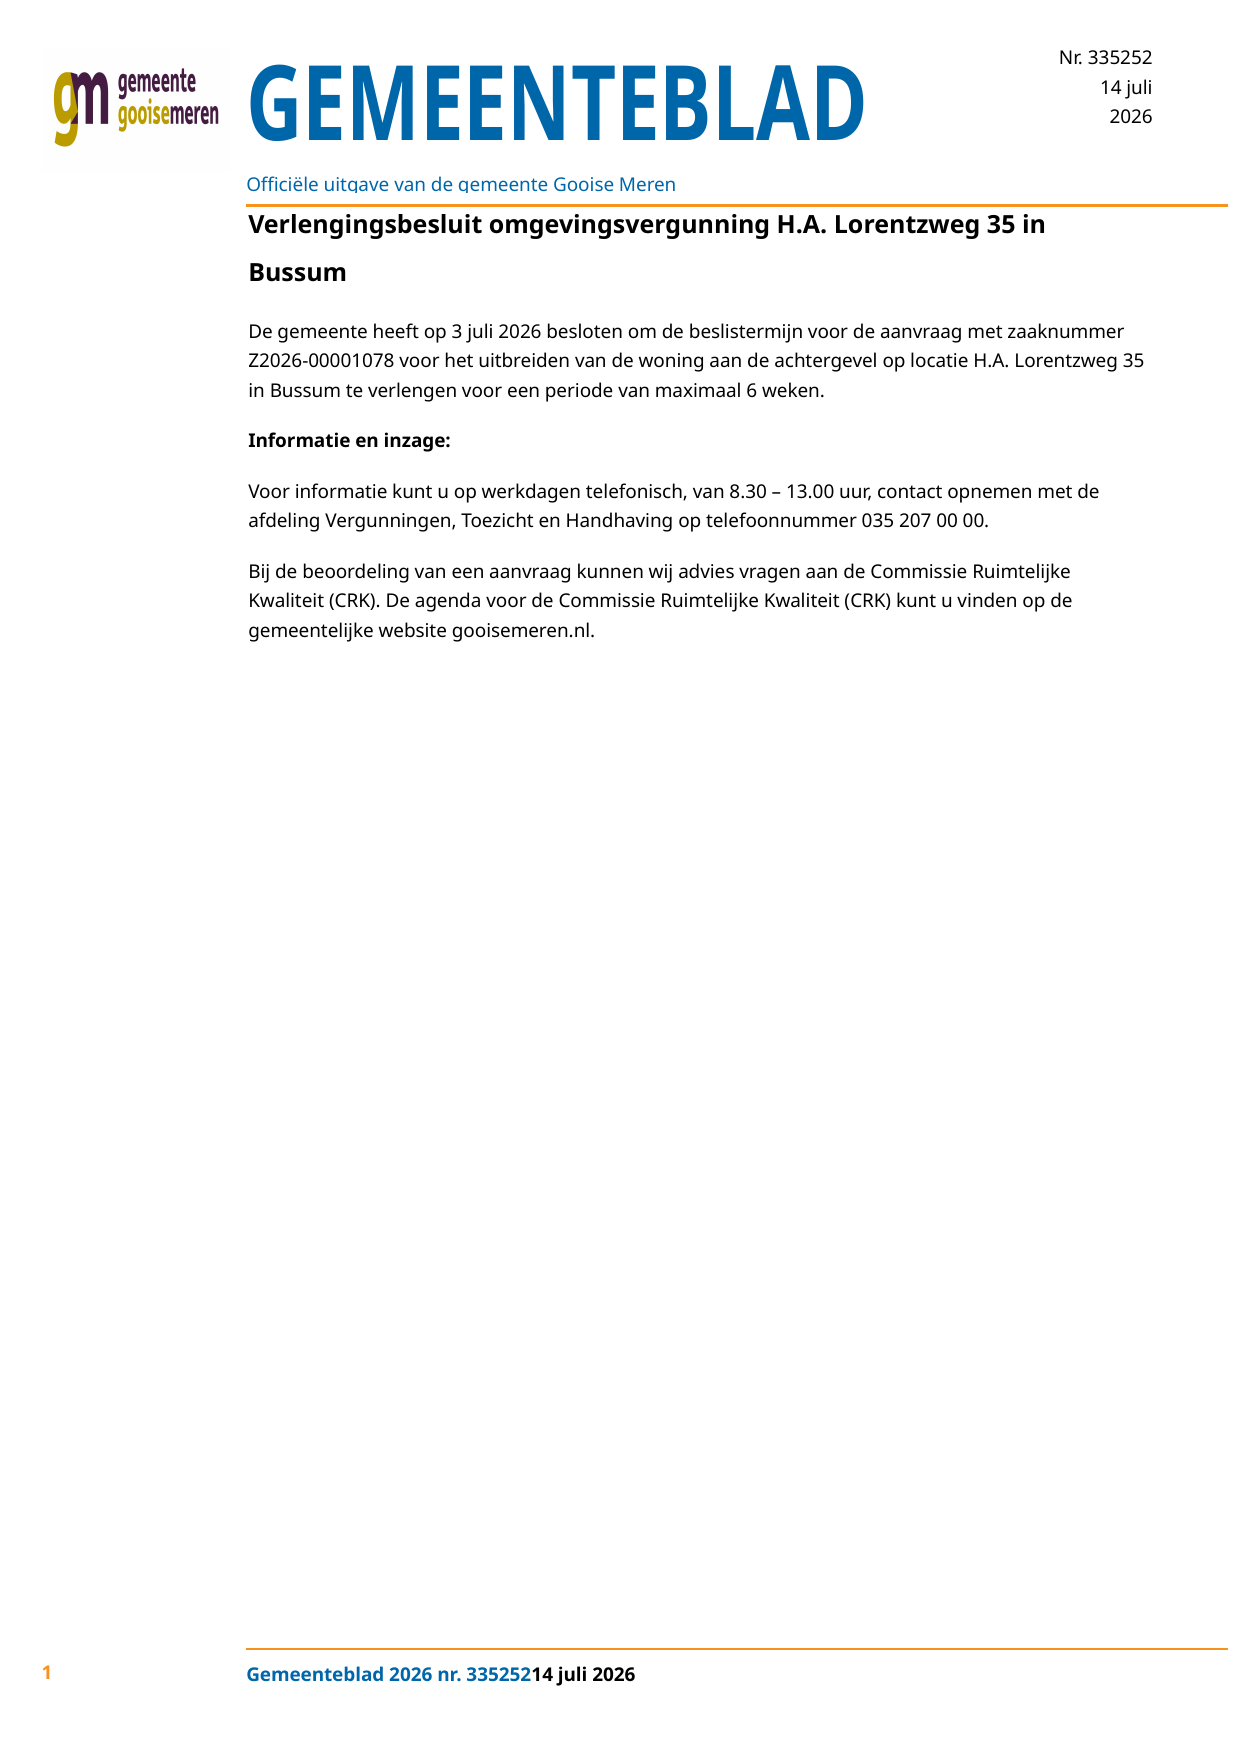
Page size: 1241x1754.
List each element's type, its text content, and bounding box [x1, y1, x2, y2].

picture [41, 47, 231, 172]
text Bij de beoordeling van een aanvraag kunnen wij advies vragen aan de Commissie Ruimtelijke Kwaliteit (CRK). De agenda voor de Commissie Ruimtelijke Kwaliteit (CRK) kunt u vinden op de gemeentelijke website gooisemeren.nl. [248, 558, 1152, 643]
text Verlengingsbesluit omgevingsvergunning H.A. Lorentzweg 35 in Bussum [248, 207, 1152, 288]
text Informatie en inzage: [248, 427, 1152, 453]
text Voor informatie kunt u op werkdagen telefonisch, van 8.30 – 13.00 uur, contact opnemen met de afdeling Vergunningen, Toezicht en Handhaving op telefoonnummer 035 207 00 00. [248, 478, 1152, 533]
text De gemeente heeft op 3 juli 2026 besloten om de beslistermijn voor de aanvraag met zaaknummer Z2026-00001078 voor het uitbreiden van de woning aan de achtergevel op locatie H.A. Lorentzweg 35 in Bussum te verlengen voor een periode van maximaal 6 weken. [248, 318, 1152, 403]
